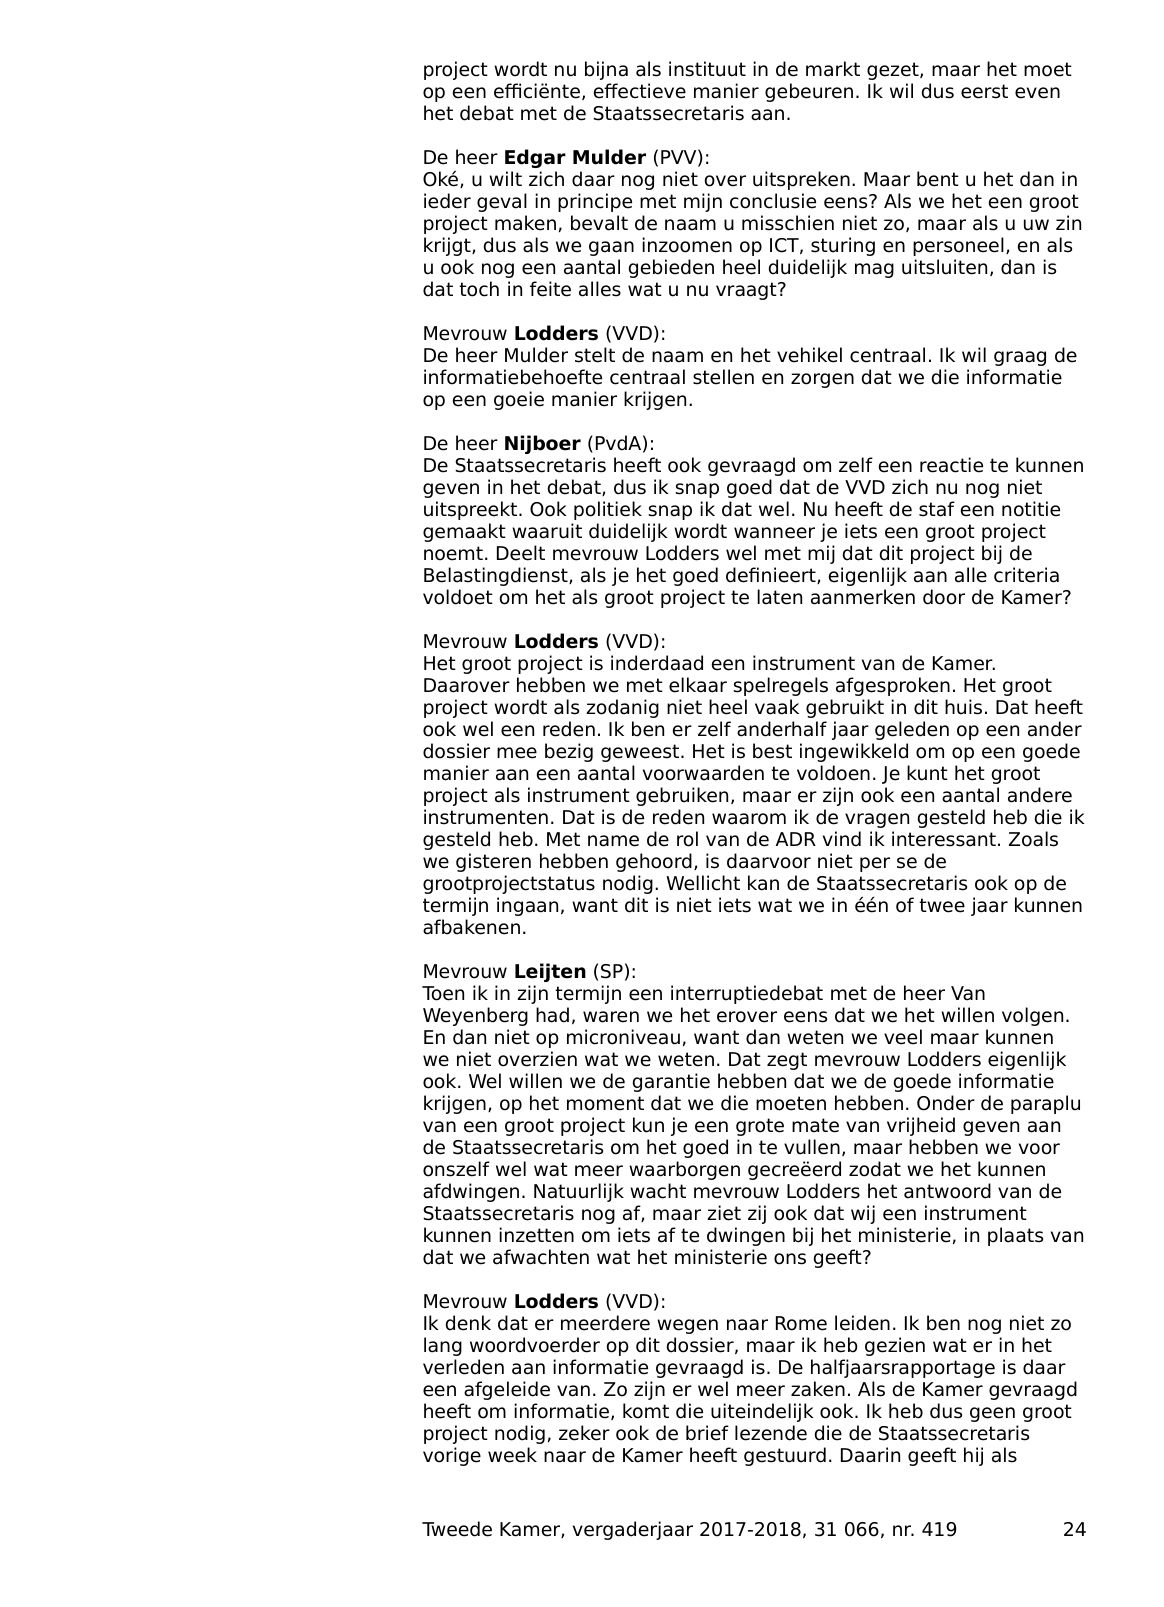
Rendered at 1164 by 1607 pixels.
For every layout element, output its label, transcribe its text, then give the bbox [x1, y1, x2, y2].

text Toen ik in zijn termijn een interruptiedebat met de heer Van Weyenberg had, waren we het erover eens dat we het willen volgen. En dan niet op microniveau, want dan weten we veel maar kunnen we niet overzien wat we weten. Dat zegt mevrouw Lodders eigenlijk ook. Wel willen we de garantie hebben dat we de goede informatie krijgen, op het moment dat we die moeten hebben. Onder de paraplu van een groot project kun je een grote mate van vrijheid geven aan de Staatssecretaris om het goed in te vullen, maar hebben we voor onszelf wel wat meer waarborgen gecreëerd zodat we het kunnen afdwingen. Natuurlijk wacht mevrouw Lodders het antwoord van de Staatssecretaris nog af, maar ziet zij ook dat wij een instrument kunnen inzetten om iets af te dwingen bij het ministerie, in plaats van dat we afwachten wat het ministerie ons geeft? [422, 983, 1087, 1269]
text De Staatssecretaris heeft ook gevraagd om zelf een reactie te kunnen geven in het debat, dus ik snap goed dat de VVD zich nu nog niet uitspreekt. Ook politiek snap ik dat wel. Nu heeft de staf een notitie gemaakt waaruit duidelijk wordt wanneer je iets een groot project noemt. Deelt mevrouw Lodders wel met mij dat dit project bij de Belastingdienst, als je het goed definieert, eigenlijk aan alle criteria voldoet om het als groot project te laten aanmerken door de Kamer? [422, 455, 1087, 609]
text project wordt nu bijna als instituut in de markt gezet, maar het moet op een efficiënte, effectieve manier gebeuren. Ik wil dus eerst even het debat met de Staatssecretaris aan. [422, 59, 1087, 125]
text Het groot project is inderdaad een instrument van de Kamer. Daarover hebben we met elkaar spelregels afgesproken. Het groot project wordt als zodanig niet heel vaak gebruikt in dit huis. Dat heeft ook wel een reden. Ik ben er zelf anderhalf jaar geleden op een ander dossier mee bezig geweest. Het is best ingewikkeld om op een goede manier aan een aantal voorwaarden te voldoen. Je kunt het groot project als instrument gebruiken, maar er zijn ook een aantal andere instrumenten. Dat is de reden waarom ik de vragen gesteld heb die ik gesteld heb. Met name de rol van de ADR vind ik interessant. Zoals we gisteren hebben gehoord, is daarvoor niet per se de grootprojectstatus nodig. Wellicht kan de Staatssecretaris ook op de termijn ingaan, want dit is niet iets wat we in één of twee jaar kunnen afbakenen. [422, 653, 1087, 939]
text Mevrouw Lodders (VVD): [422, 323, 1087, 345]
text Mevrouw Leijten (SP): [422, 961, 1087, 983]
text Mevrouw Lodders (VVD): [422, 1291, 1087, 1313]
text Oké, u wilt zich daar nog niet over uitspreken. Maar bent u het dan in ieder geval in principe met mijn conclusie eens? Als we het een groot project maken, bevalt de naam u misschien niet zo, maar als u uw zin krijgt, dus als we gaan inzoomen op ICT, sturing en personeel, en als u ook nog een aantal gebieden heel duidelijk mag uitsluiten, dan is dat toch in feite alles wat u nu vraagt? [422, 169, 1087, 301]
text De heer Edgar Mulder (PVV): [422, 147, 1087, 169]
text De heer Nijboer (PvdA): [422, 433, 1087, 455]
text De heer Mulder stelt de naam en het vehikel centraal. Ik wil graag de informatiebehoefte centraal stellen en zorgen dat we die informatie op een goeie manier krijgen. [422, 345, 1087, 411]
text Ik denk dat er meerdere wegen naar Rome leiden. Ik ben nog niet zo lang woordvoerder op dit dossier, maar ik heb gezien wat er in het verleden aan informatie gevraagd is. De halfjaarsrapportage is daar een afgeleide van. Zo zijn er wel meer zaken. Als de Kamer gevraagd heeft om informatie, komt die uiteindelijk ook. Ik heb dus geen groot project nodig, zeker ook de brief lezende die de Staatssecretaris vorige week naar de Kamer heeft gestuurd. Daarin geeft hij als [422, 1313, 1087, 1467]
text Mevrouw Lodders (VVD): [422, 631, 1087, 653]
